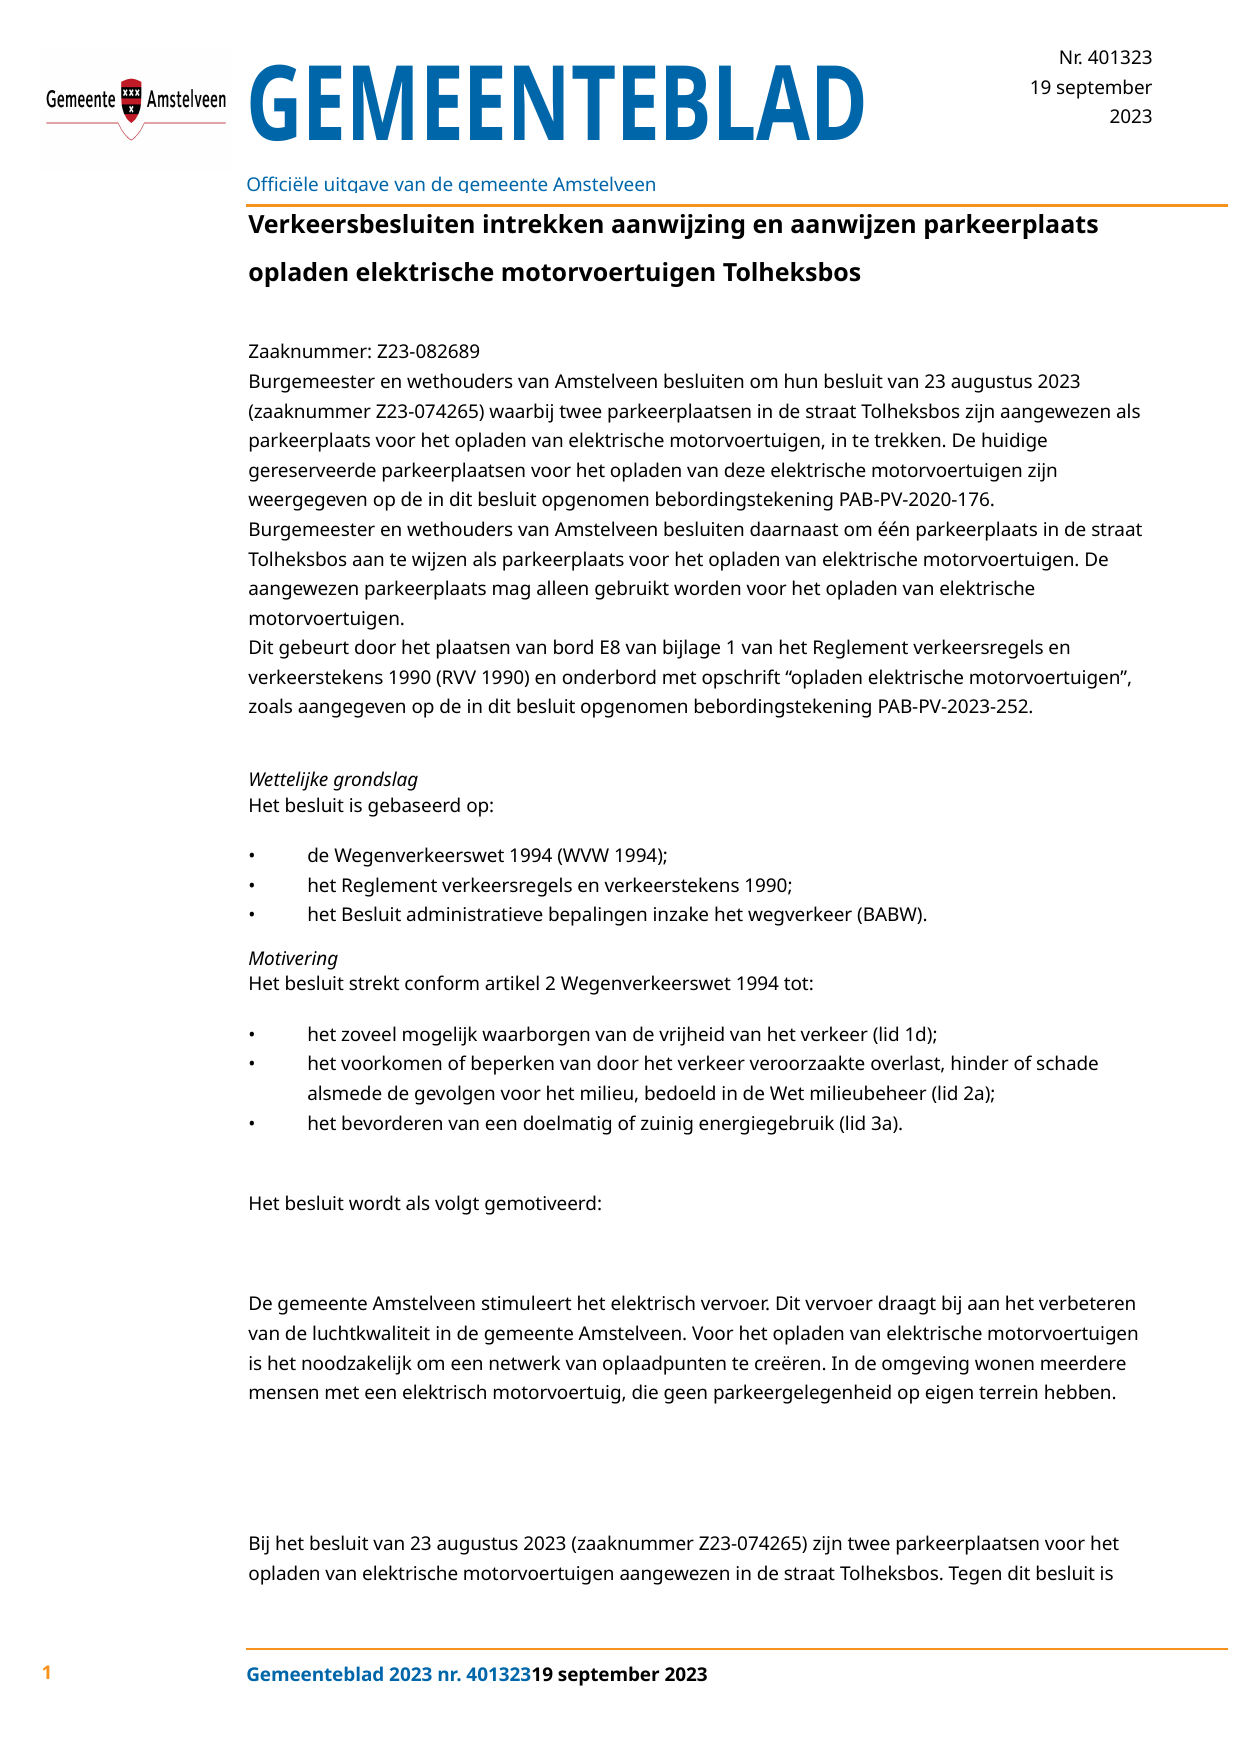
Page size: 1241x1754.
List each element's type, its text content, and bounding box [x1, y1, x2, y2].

text Het besluit wordt als volgt gemotiveerd: [248, 1190, 1152, 1215]
text Burgemeester en wethouders van Amstelveen besluiten om hun besluit van 23 augustus 2023 (zaaknummer Z23-074265) waarbij twee parkeerplaatsen in de straat Tolheksbos zijn aangewezen als parkeerplaats voor het opladen van elektrische motorvoertuigen, in te trekken. De huidige gereserveerde parkeerplaatsen voor het opladen van deze elektrische motorvoertuigen zijn weergegeven op de in dit besluit opgenomen bebordingstekening PAB-PV-2020-176. [248, 368, 1152, 512]
list het Besluit administratieve bepalingen inzake het wegverkeer (BABW). [248, 902, 1152, 927]
text Dit gebeurt door het plaatsen van bord E8 van bijlage 1 van het Reglement verkeersregels en verkeerstekens 1990 (RVV 1990) en onderbord met opschrift “opladen elektrische motorvoertuigen”, zoals aangegeven op de in dit besluit opgenomen bebordingstekening PAB-PV-2023-252. [248, 634, 1152, 719]
text Zaaknummer: Z23-082689 [248, 339, 1152, 364]
list het zoveel mogelijk waarborgen van de vrijheid van het verkeer (lid 1d); [248, 1021, 1152, 1047]
text Bij het besluit van 23 augustus 2023 (zaaknummer Z23-074265) zijn twee parkeerplaatsen voor het opladen van elektrische motorvoertuigen aangewezen in de straat Tolheksbos. Tegen dit besluit is [248, 1531, 1152, 1586]
picture [41, 47, 231, 172]
text Het besluit is gebaseerd op: [248, 792, 1152, 818]
text Motivering [248, 945, 1152, 971]
list het voorkomen of beperken van door het verkeer veroorzaakte overlast, hinder of schade alsmede de gevolgen voor het milieu, bedoeld in de Wet milieubeheer (lid 2a); [248, 1051, 1152, 1106]
text De gemeente Amstelveen stimuleert het elektrisch vervoer. Dit vervoer draagt bij aan het verbeteren van de luchtkwaliteit in de gemeente Amstelveen. Voor het opladen van elektrische motorvoertuigen is het noodzakelijk om een netwerk van oplaadpunten te creëren. In de omgeving wonen meerdere mensen met een elektrisch motorvoertuig, die geen parkeergelegenheid op eigen terrein hebben. [248, 1291, 1152, 1405]
text Het besluit strekt conform artikel 2 Wegenverkeerswet 1994 tot: [248, 971, 1152, 996]
list de Wegenverkeerswet 1994 (WVW 1994); [248, 842, 1152, 868]
text Wettelijke grondslag [248, 766, 1152, 792]
list het Reglement verkeersregels en verkeerstekens 1990; [248, 872, 1152, 898]
list het bevorderen van een doelmatig of zuinig energiegebruik (lid 3a). [248, 1110, 1152, 1135]
text Verkeersbesluiten intrekken aanwijzing en aanwijzen parkeerplaats opladen elektrische motorvoertuigen Tolheksbos [248, 207, 1152, 288]
text Burgemeester en wethouders van Amstelveen besluiten daarnaast om één parkeerplaats in de straat Tolheksbos aan te wijzen als parkeerplaats voor het opladen van elektrische motorvoertuigen. De aangewezen parkeerplaats mag alleen gebruikt worden voor het opladen van elektrische motorvoertuigen. [248, 516, 1152, 631]
